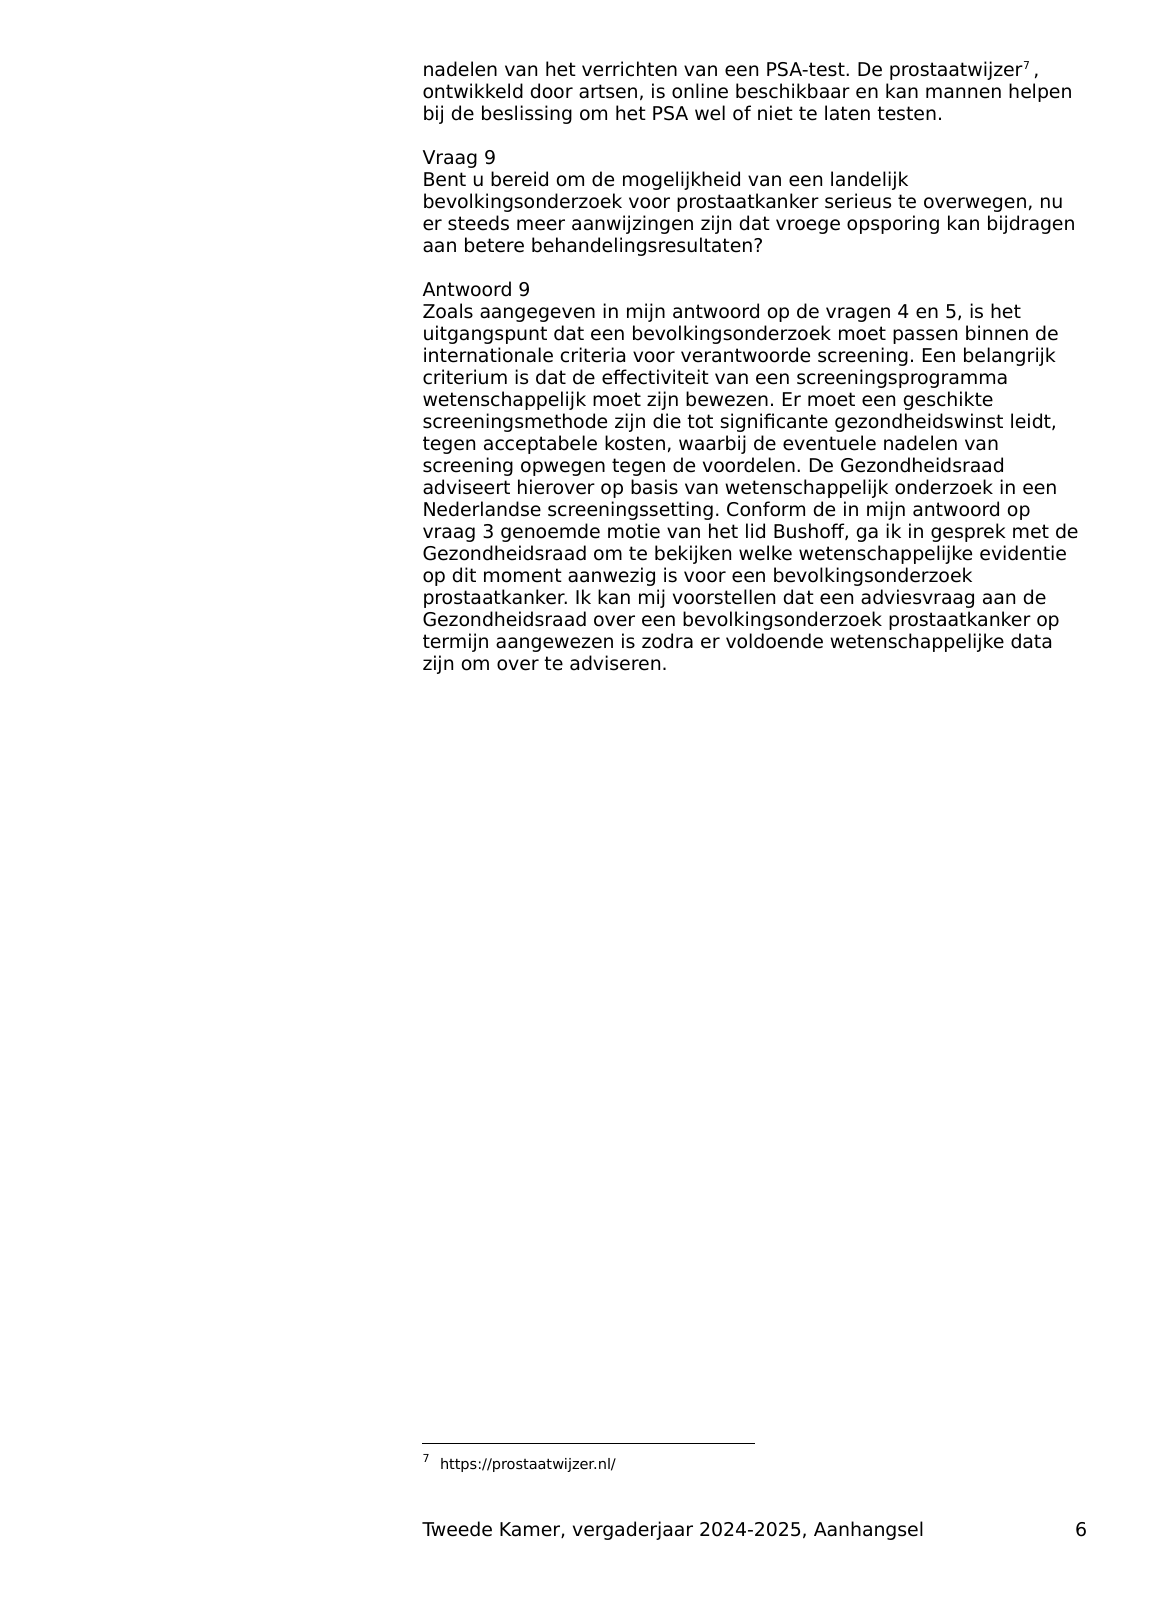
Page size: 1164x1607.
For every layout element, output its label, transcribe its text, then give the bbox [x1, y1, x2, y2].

text https://prostaatwijzer.nl/ [422, 1452, 1087, 1474]
text Vraag 9 [422, 147, 1087, 169]
text nadelen van het verrichten van een PSA-test. De prostaatwijzer, ontwikkeld door artsen, is online beschikbaar en kan mannen helpen bij de beslissing om het PSA wel of niet te laten testen. [422, 59, 1087, 125]
text Antwoord 9 [422, 279, 1087, 301]
text Zoals aangegeven in mijn antwoord op de vragen 4 en 5, is het uitgangspunt dat een bevolkingsonderzoek moet passen binnen de internationale criteria voor verantwoorde screening. Een belangrijk criterium is dat de effectiviteit van een screeningsprogramma wetenschappelijk moet zijn bewezen. Er moet een geschikte screeningsmethode zijn die tot significante gezondheidswinst leidt, tegen acceptabele kosten, waarbij de eventuele nadelen van screening opwegen tegen de voordelen. De Gezondheidsraad adviseert hierover op basis van wetenschappelijk onderzoek in een Nederlandse screeningssetting. Conform de in mijn antwoord op vraag 3 genoemde motie van het lid Bushoff, ga ik in gesprek met de Gezondheidsraad om te bekijken welke wetenschappelijke evidentie op dit moment aanwezig is voor een bevolkingsonderzoek prostaatkanker. Ik kan mij voorstellen dat een adviesvraag aan de Gezondheidsraad over een bevolkingsonderzoek prostaatkanker op termijn aangewezen is zodra er voldoende wetenschappelijke data zijn om over te adviseren. [422, 301, 1087, 675]
text Bent u bereid om de mogelijkheid van een landelijk bevolkingsonderzoek voor prostaatkanker serieus te overwegen, nu er steeds meer aanwijzingen zijn dat vroege opsporing kan bijdragen aan betere behandelingsresultaten? [422, 169, 1087, 257]
